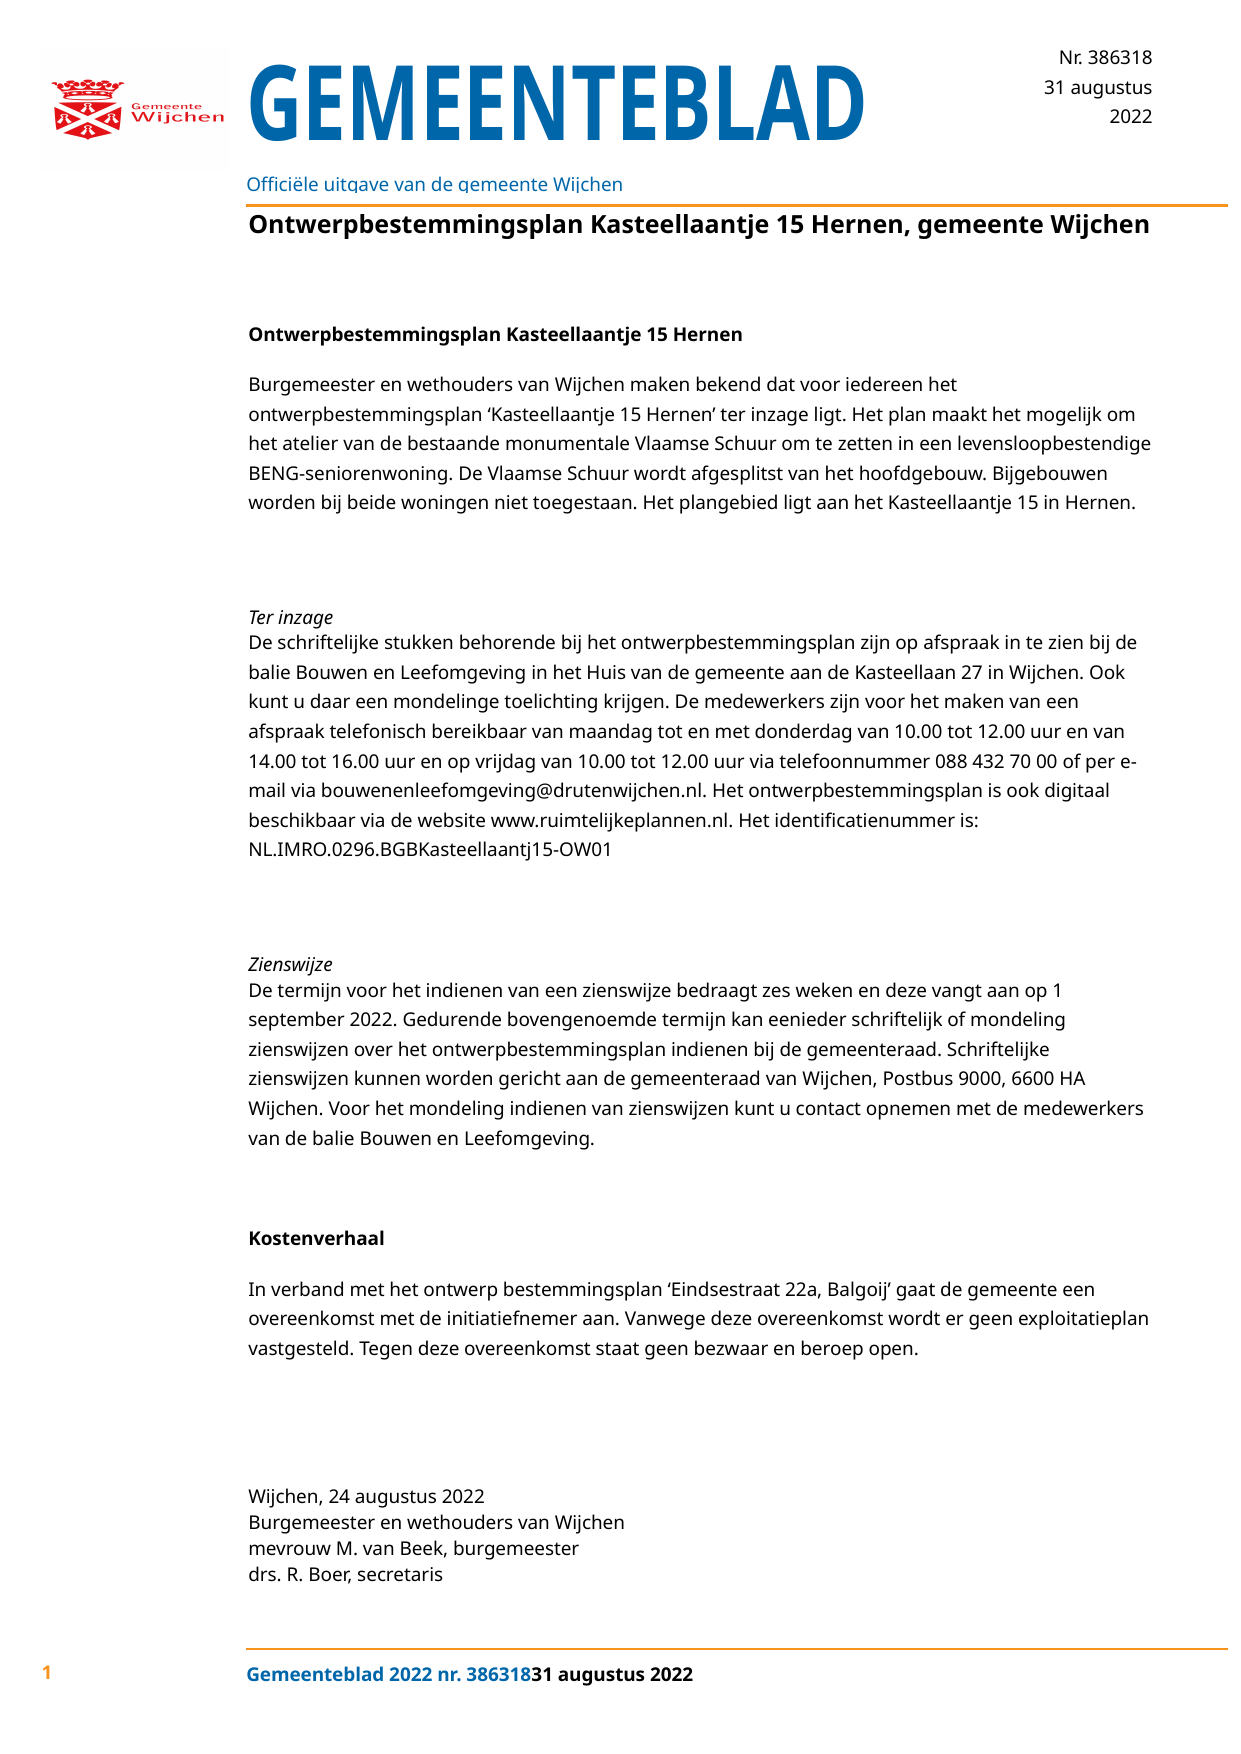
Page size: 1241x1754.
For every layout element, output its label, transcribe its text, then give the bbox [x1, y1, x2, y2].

text drs. R. Boer, secretaris [248, 1561, 1152, 1587]
text Ontwerpbestemmingsplan Kasteellaantje 15 Hernen, gemeente Wijchen [248, 207, 1152, 241]
text Burgemeester en wethouders van Wijchen maken bekend dat voor iedereen het ontwerpbestemmingsplan ‘Kasteellaantje 15 Hernen’ ter inzage ligt. Het plan maakt het mogelijk om het atelier van de bestaande monumentale Vlaamse Schuur om te zetten in een levensloopbestendige BENG-seniorenwoning. De Vlaamse Schuur wordt afgesplitst van het hoofdgebouw. Bijgebouwen worden bij beide woningen niet toegestaan. Het plangebied ligt aan het Kasteellaantje 15 in Hernen. [248, 371, 1152, 515]
text De schriftelijke stukken behorende bij het ontwerpbestemmingsplan zijn op afspraak in te zien bij de balie Bouwen en Leefomgeving in het Huis van de gemeente aan de Kasteellaan 27 in Wijchen. Ook kunt u daar een mondelinge toelichting krijgen. De medewerkers zijn voor het maken van een afspraak telefonisch bereikbaar van maandag tot en met donderdag van 10.00 tot 12.00 uur en van 14.00 tot 16.00 uur en op vrijdag van 10.00 tot 12.00 uur via telefoonnummer 088 432 70 00 of per e-mail via bouwenenleefomgeving@drutenwijchen.nl. Het ontwerpbestemmingsplan is ook digitaal beschikbaar via de website www.ruimtelijkeplannen.nl. Het identificatienummer is: NL.IMRO.0296.BGBKasteellaantj15-OW01 [248, 629, 1152, 862]
text mevrouw M. van Beek, burgemeester [248, 1535, 1152, 1561]
text Ter inzage [248, 604, 1152, 629]
text Wijchen, 24 augustus 2022 [248, 1484, 1152, 1509]
picture [41, 47, 231, 172]
text Kostenverhaal [248, 1226, 1152, 1251]
text Ontwerpbestemmingsplan Kasteellaantje 15 Hernen [248, 321, 1152, 346]
text De termijn voor het indienen van een zienswijze bedraagt zes weken en deze vangt aan op 1 september 2022. Gedurende bovengenoemde termijn kan eenieder schriftelijk of mondeling zienswijzen over het ontwerpbestemmingsplan indienen bij de gemeenteraad. Schriftelijke zienswijzen kunnen worden gericht aan de gemeenteraad van Wijchen, Postbus 9000, 6600 HA Wijchen. Voor het mondeling indienen van zienswijzen kunt u contact opnemen met de medewerkers van de balie Bouwen en Leefomgeving. [248, 977, 1152, 1150]
text In verband met het ontwerp bestemmingsplan ‘Eindsestraat 22a, Balgoij’ gaat de gemeente een overeenkomst met de initiatiefnemer aan. Vanwege deze overeenkomst wordt er geen exploitatieplan vastgesteld. Tegen deze overeenkomst staat geen bezwaar en beroep open. [248, 1276, 1152, 1361]
text Burgemeester en wethouders van Wijchen [248, 1509, 1152, 1535]
text Zienswijze [248, 951, 1152, 977]
